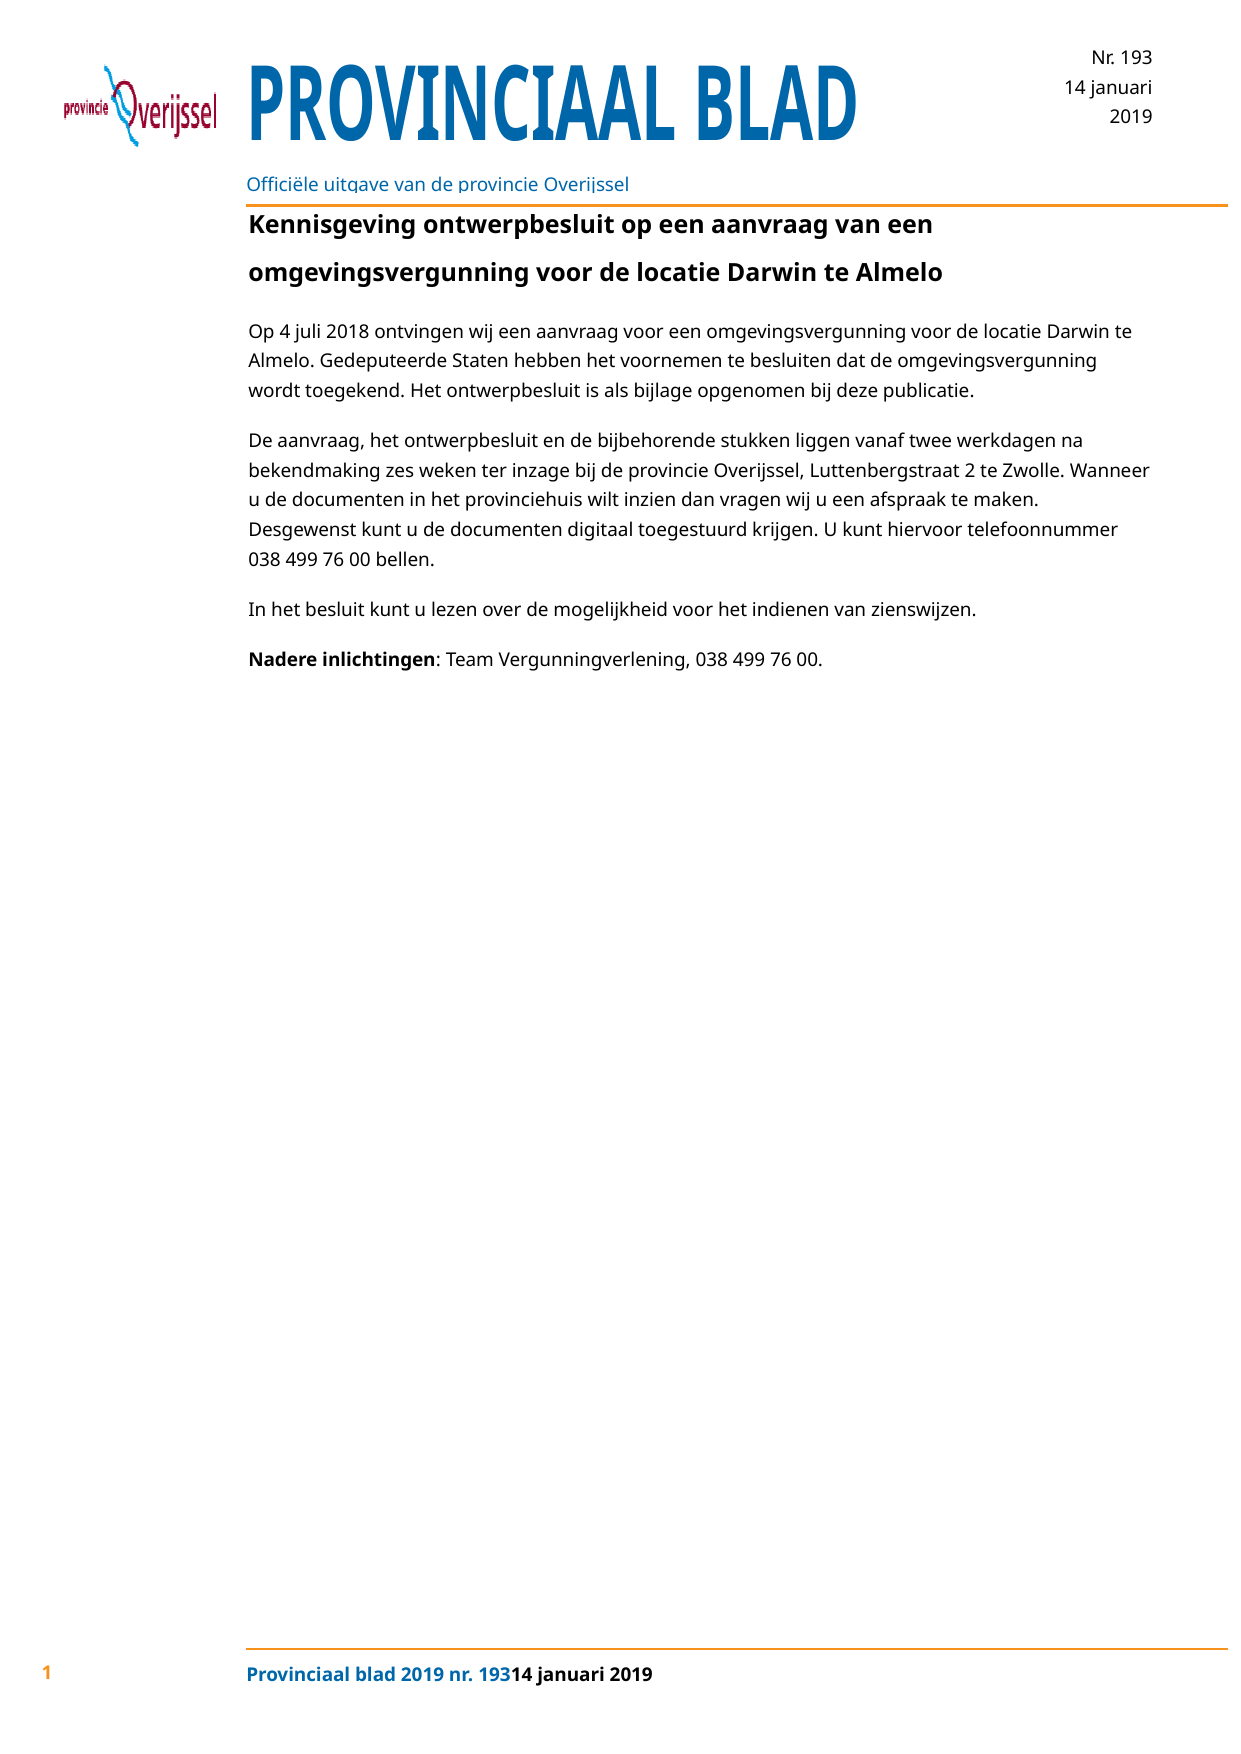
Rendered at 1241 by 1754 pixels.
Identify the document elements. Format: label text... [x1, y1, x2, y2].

picture [41, 47, 231, 172]
text Op 4 juli 2018 ontvingen wij een aanvraag voor een omgevingsvergunning voor de locatie Darwin te Almelo. Gedeputeerde Staten hebben het voornemen te besluiten dat de omgevingsvergunning wordt toegekend. Het ontwerpbesluit is als bijlage opgenomen bij deze publicatie. [248, 318, 1152, 403]
text Nadere inlichtingen: Team Vergunningverlening, 038 499 76 00. [248, 647, 1152, 672]
text Kennisgeving ontwerpbesluit op een aanvraag van een omgevingsvergunning voor de locatie Darwin te Almelo [248, 207, 1152, 288]
text De aanvraag, het ontwerpbesluit en de bijbehorende stukken liggen vanaf twee werkdagen na bekendmaking zes weken ter inzage bij de provincie Overijssel, Luttenbergstraat 2 te Zwolle. Wanneer u de documenten in het provinciehuis wilt inzien dan vragen wij u een afspraak te maken. Desgewenst kunt u de documenten digitaal toegestuurd krijgen. U kunt hiervoor telefoonnummer 038 499 76 00 bellen. [248, 427, 1152, 572]
text In het besluit kunt u lezen over de mogelijkheid voor het indienen van zienswijzen. [248, 596, 1152, 622]
